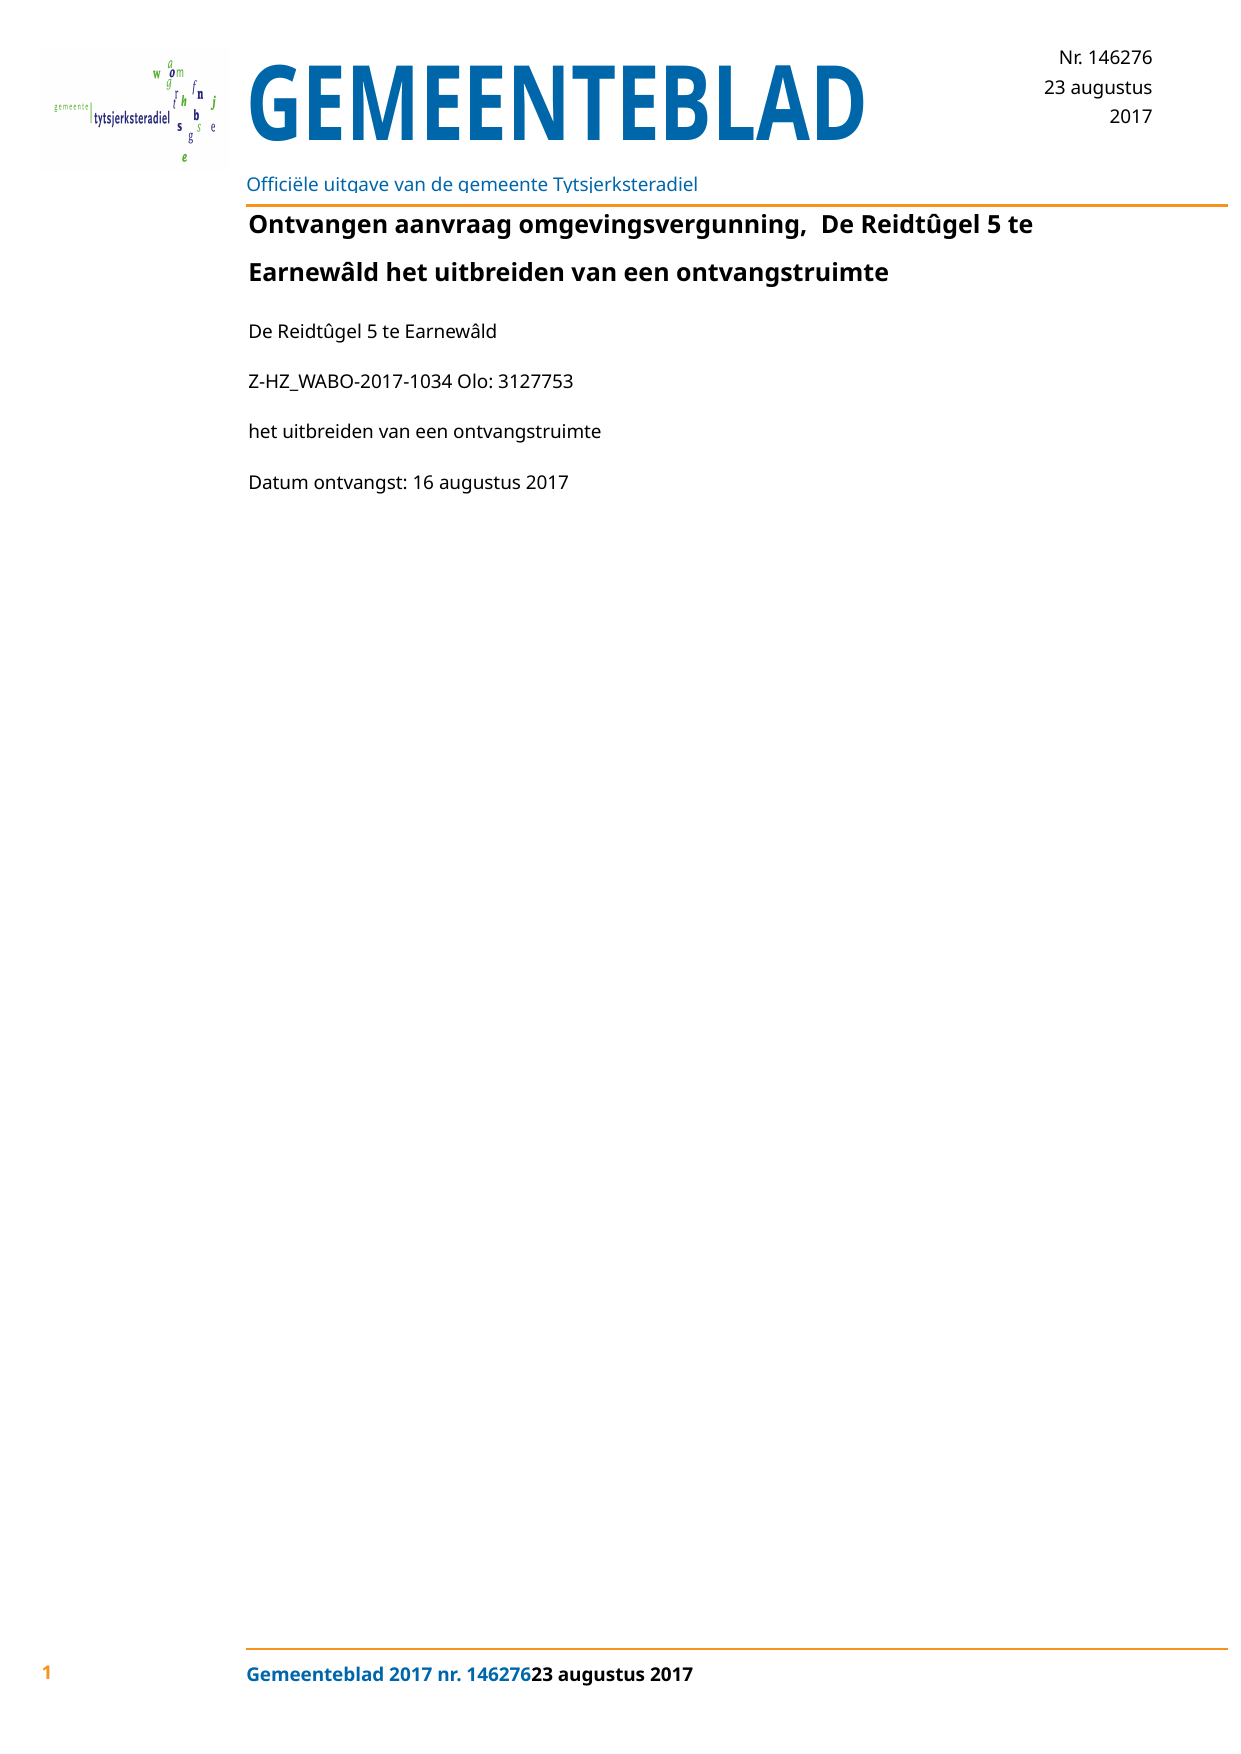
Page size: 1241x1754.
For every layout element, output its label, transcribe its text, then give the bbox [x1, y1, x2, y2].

text het uitbreiden van een ontvangstruimte [248, 419, 1152, 444]
text Ontvangen aanvraag omgevingsvergunning, De Reidtûgel 5 te Earnewâld het uitbreiden van een ontvangstruimte [248, 207, 1152, 288]
text De Reidtûgel 5 te Earnewâld [248, 318, 1152, 344]
text Z-HZ_WABO-2017-1034 Olo: 3127753 [248, 368, 1152, 394]
picture [41, 47, 231, 172]
text Datum ontvangst: 16 augustus 2017 [248, 469, 1152, 495]
